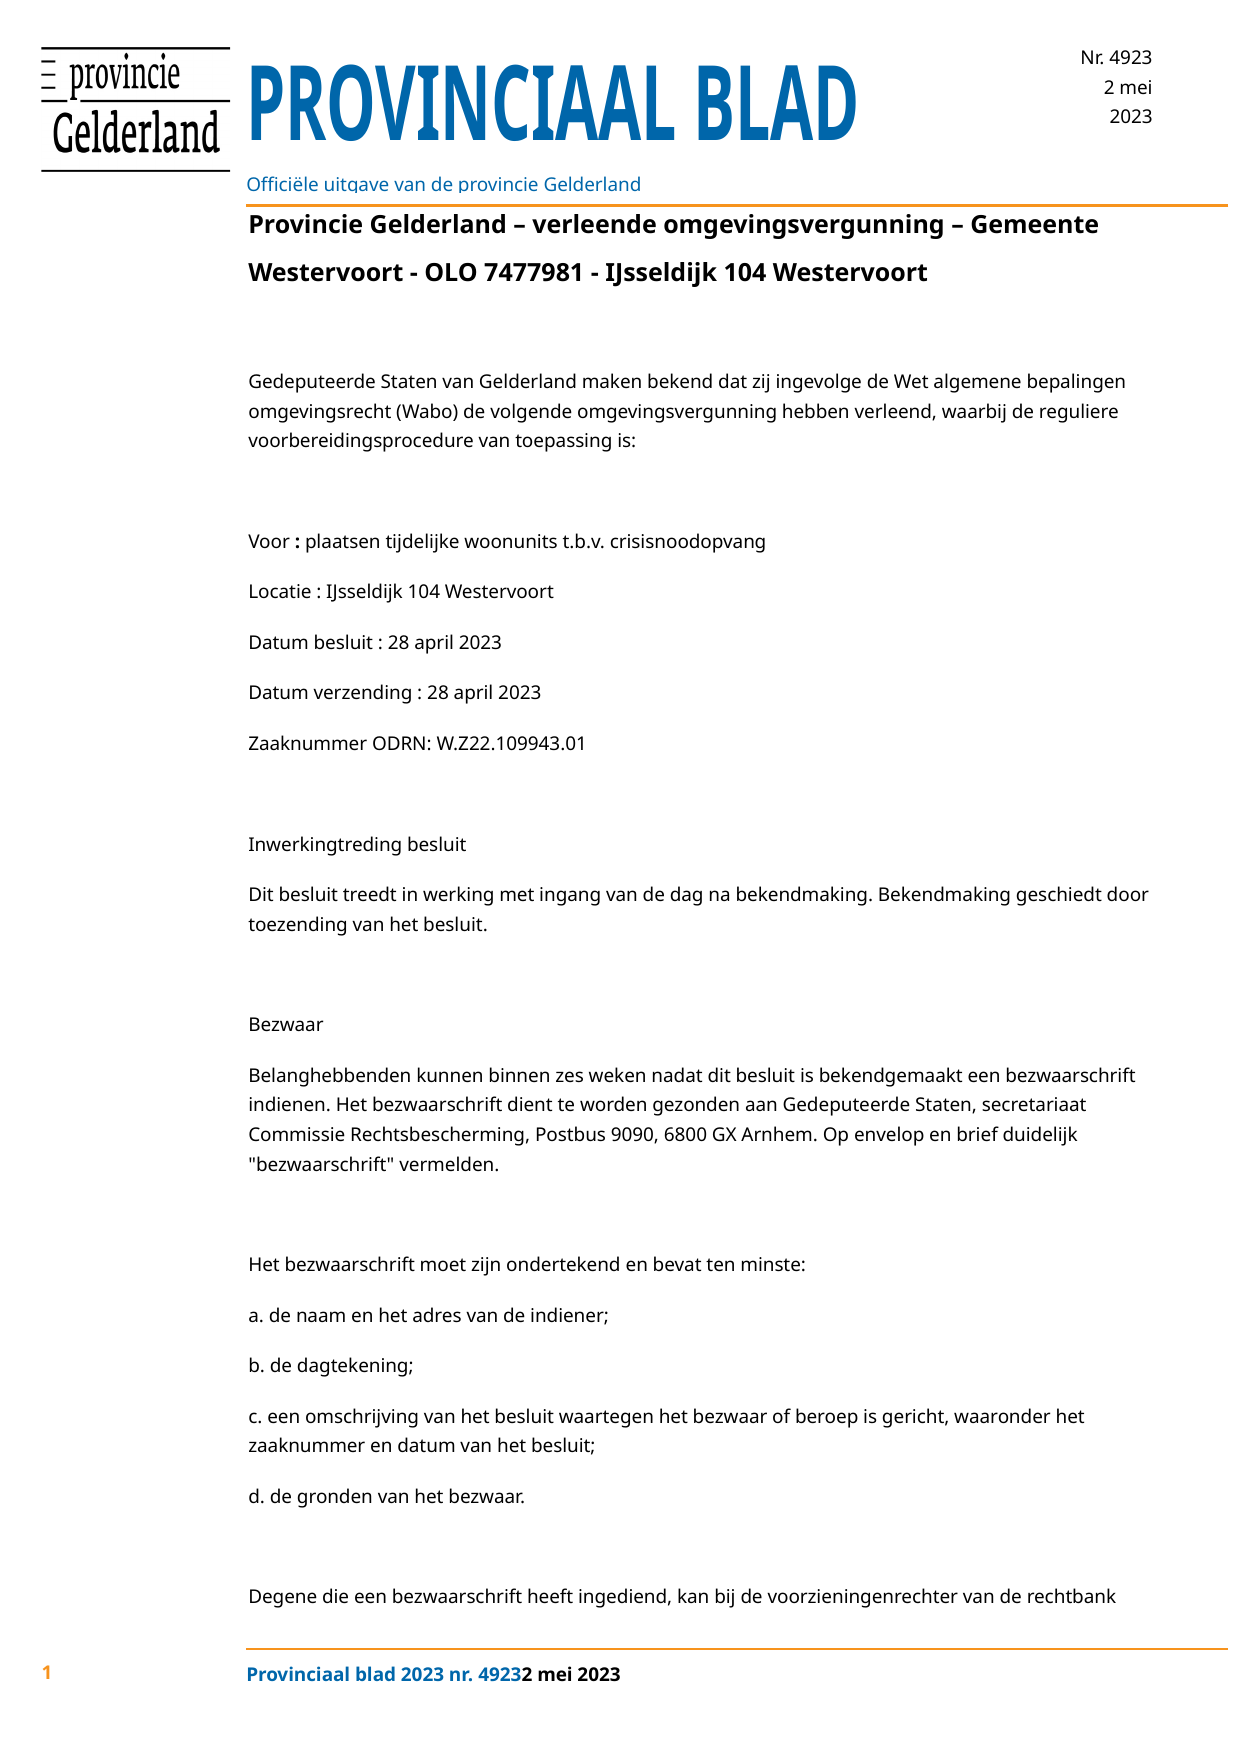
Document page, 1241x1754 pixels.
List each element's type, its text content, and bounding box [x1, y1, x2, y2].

text Inwerkingtreding besluit [248, 831, 1152, 857]
text Datum besluit : 28 april 2023 [248, 629, 1152, 655]
text Provincie Gelderland – verleende omgevingsvergunning – Gemeente Westervoort - OLO 7477981 - IJsseldijk 104 Westervoort [248, 207, 1152, 288]
text Het bezwaarschrift moet zijn ondertekend en bevat ten minste: [248, 1252, 1152, 1277]
text d. de gronden van het bezwaar. [248, 1483, 1152, 1509]
picture [41, 47, 231, 172]
text Datum verzending : 28 april 2023 [248, 679, 1152, 705]
text Dit besluit treedt in werking met ingang van de dag na bekendmaking. Bekendmaking geschiedt door toezending van het besluit. [248, 881, 1152, 937]
text Bezwaar [248, 1012, 1152, 1037]
text Zaaknummer ODRN: W.Z22.109943.01 [248, 730, 1152, 756]
text Degene die een bezwaarschrift heeft ingediend, kan bij de voorzieningenrechter van de rechtbank [248, 1584, 1152, 1609]
text b. de dagtekening; [248, 1352, 1152, 1378]
text Belanghebbenden kunnen binnen zes weken nadat dit besluit is bekendgemaakt een bezwaarschrift indienen. Het bezwaarschrift dient te worden gezonden aan Gedeputeerde Staten, secretariaat Commissie Rechtsbescherming, Postbus 9090, 6800 GX Arnhem. Op envelop en brief duidelijk "bezwaarschrift" vermelden. [248, 1062, 1152, 1177]
text c. een omschrijving van het besluit waartegen het bezwaar of beroep is gericht, waaronder het zaaknummer en datum van het besluit; [248, 1403, 1152, 1458]
text Gedeputeerde Staten van Gelderland maken bekend dat zij ingevolge de Wet algemene bepalingen omgevingsrecht (Wabo) de volgende omgevingsvergunning hebben verleend, waarbij de reguliere voorbereidingsprocedure van toepassing is: [248, 368, 1152, 453]
text a. de naam en het adres van de indiener; [248, 1302, 1152, 1328]
text Voor : plaatsen tijdelijke woonunits t.b.v. crisisnoodopvang [248, 528, 1152, 554]
text Locatie : IJsseldijk 104 Westervoort [248, 579, 1152, 604]
